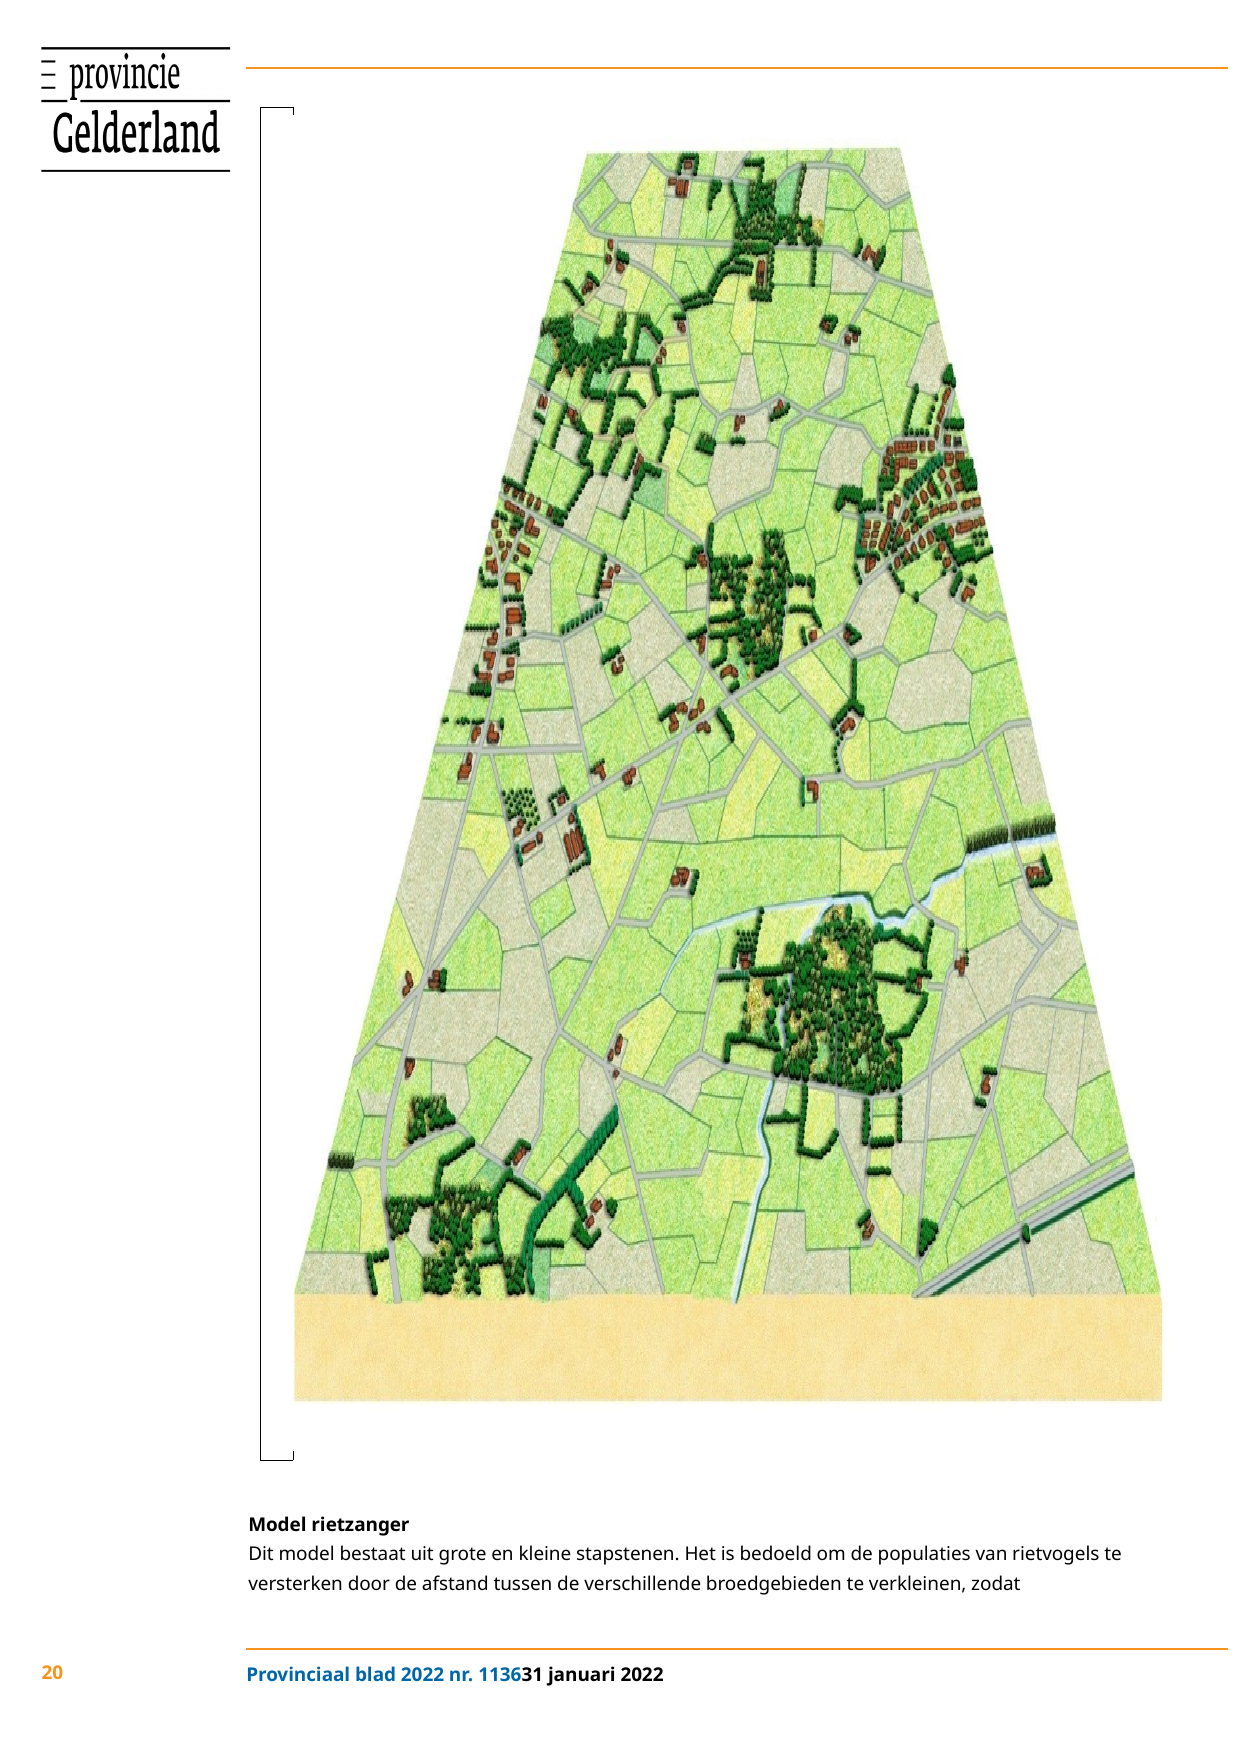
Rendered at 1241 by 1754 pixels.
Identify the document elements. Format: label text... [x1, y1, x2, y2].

text Model rietzanger [248, 1511, 1152, 1537]
text Dit model bestaat uit grote en kleine stapstenen. Het is bedoeld om de populaties van rietvogels te versterken door de afstand tussen de verschillende broedgebieden te verkleinen, zodat [248, 1541, 1152, 1596]
picture [41, 47, 231, 172]
picture [268, 115, 1173, 1451]
